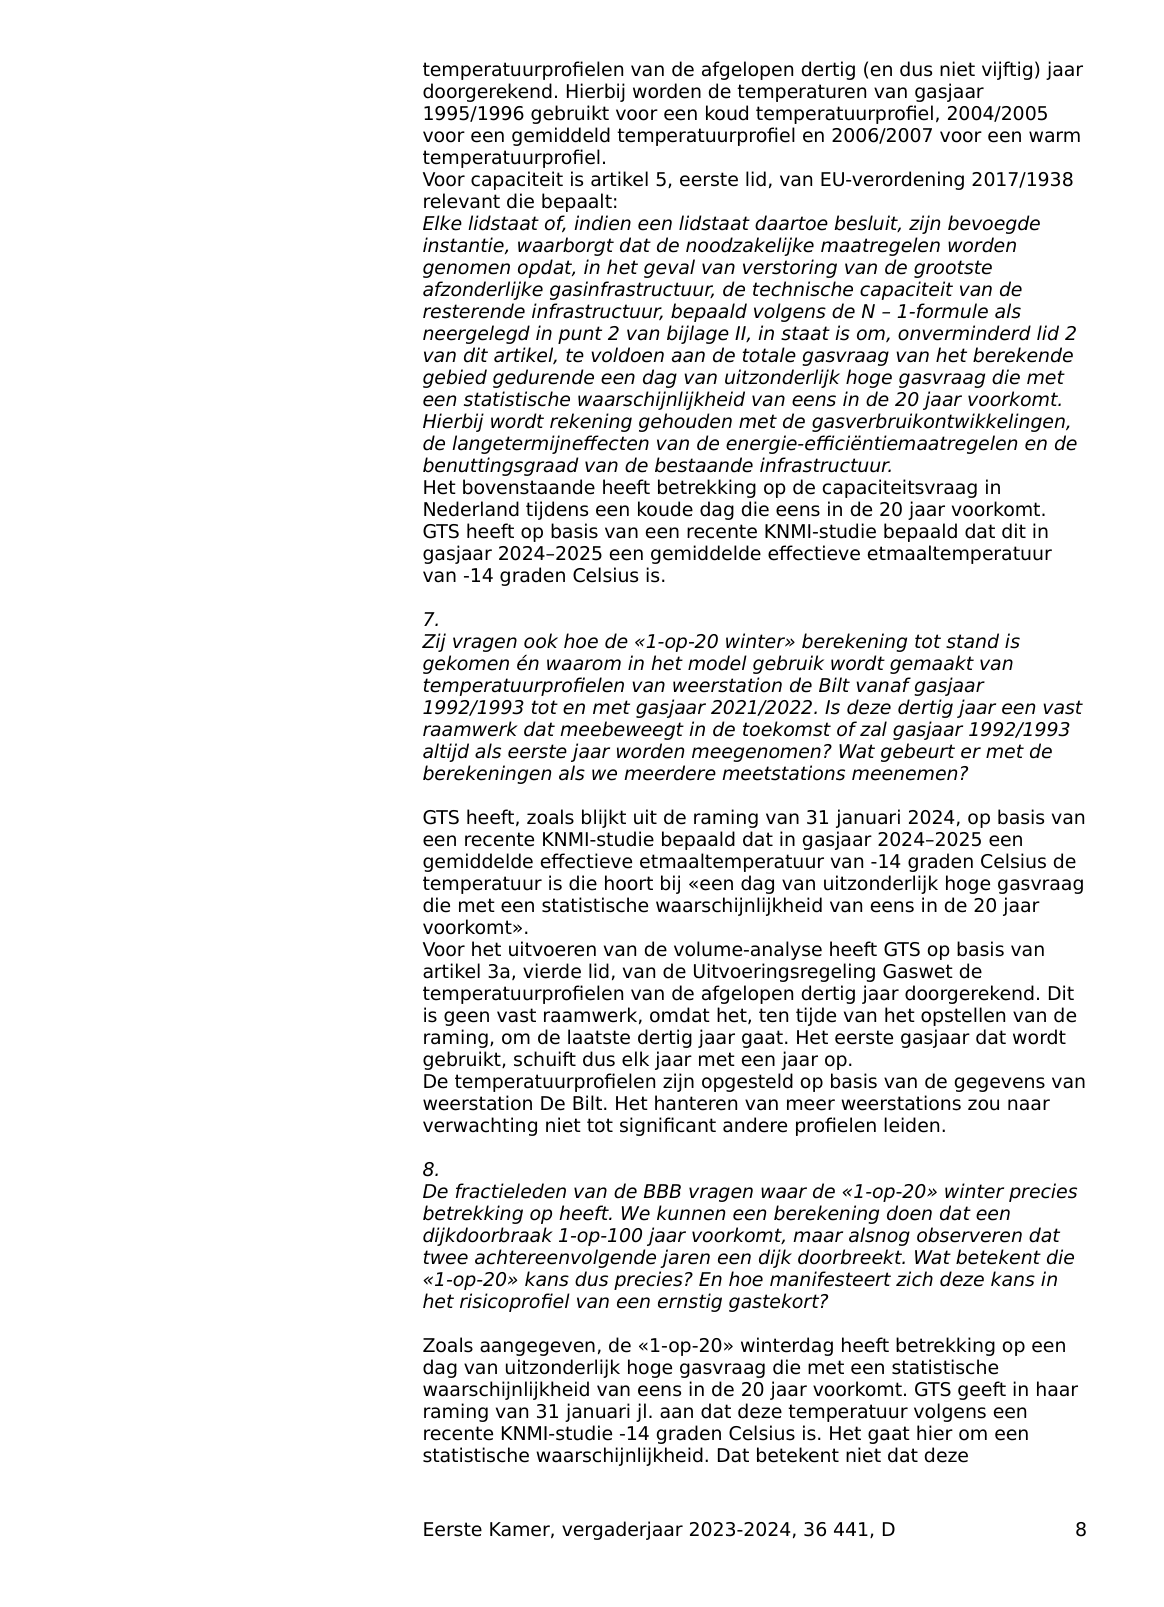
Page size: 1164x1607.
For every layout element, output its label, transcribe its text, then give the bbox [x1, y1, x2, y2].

text 8. [422, 1159, 1087, 1181]
text Zoals aangegeven, de «1-op-20» winterdag heeft betrekking op een dag van uitzonderlijk hoge gasvraag die met een statistische waarschijnlijkheid van eens in de 20 jaar voorkomt. GTS geeft in haar raming van 31 januari jl. aan dat deze temperatuur volgens een recente KNMI-studie -14 graden Celsius is. Het gaat hier om een statistische waarschijnlijkheid. Dat betekent niet dat deze [422, 1335, 1087, 1467]
text 7. [422, 609, 1087, 631]
text temperatuurprofielen van de afgelopen dertig (en dus niet vijftig) jaar doorgerekend. Hierbij worden de temperaturen van gasjaar 1995/1996 gebruikt voor een koud temperatuurprofiel, 2004/2005 voor een gemiddeld temperatuurprofiel en 2006/2007 voor een warm temperatuurprofiel. [422, 59, 1087, 169]
text Voor capaciteit is artikel 5, eerste lid, van EU-verordening 2017/1938 relevant die bepaalt: [422, 169, 1087, 213]
text Voor het uitvoeren van de volume-analyse heeft GTS op basis van artikel 3a, vierde lid, van de Uitvoeringsregeling Gaswet de temperatuurprofielen van de afgelopen dertig jaar doorgerekend. Dit is geen vast raamwerk, omdat het, ten tijde van het opstellen van de raming, om de laatste dertig jaar gaat. Het eerste gasjaar dat wordt gebruikt, schuift dus elk jaar met een jaar op. [422, 939, 1087, 1071]
text Elke lidstaat of, indien een lidstaat daartoe besluit, zijn bevoegde instantie, waarborgt dat de noodzakelijke maatregelen worden genomen opdat, in het geval van verstoring van de grootste afzonderlijke gasinfrastructuur, de technische capaciteit van de resterende infrastructuur, bepaald volgens de N – 1-formule als neergelegd in punt 2 van bijlage II, in staat is om, onverminderd lid 2 van dit artikel, te voldoen aan de totale gasvraag van het berekende gebied gedurende een dag van uitzonderlijk hoge gasvraag die met een statistische waarschijnlijkheid van eens in de 20 jaar voorkomt. Hierbij wordt rekening gehouden met de gasverbruikontwikkelingen, de langetermijneffecten van de energie-efficiëntiemaatregelen en de benuttingsgraad van de bestaande infrastructuur. [422, 213, 1087, 477]
text Zij vragen ook hoe de «1-op-20 winter» berekening tot stand is gekomen én waarom in het model gebruik wordt gemaakt van temperatuurprofielen van weerstation de Bilt vanaf gasjaar 1992/1993 tot en met gasjaar 2021/2022. Is deze dertig jaar een vast raamwerk dat meebeweegt in de toekomst of zal gasjaar 1992/1993 altijd als eerste jaar worden meegenomen? Wat gebeurt er met de berekeningen als we meerdere meetstations meenemen? [422, 631, 1087, 784]
text Het bovenstaande heeft betrekking op de capaciteitsvraag in Nederland tijdens een koude dag die eens in de 20 jaar voorkomt. GTS heeft op basis van een recente KNMI-studie bepaald dat dit in gasjaar 2024–2025 een gemiddelde effectieve etmaaltemperatuur van -14 graden Celsius is. [422, 477, 1087, 587]
text GTS heeft, zoals blijkt uit de raming van 31 januari 2024, op basis van een recente KNMI-studie bepaald dat in gasjaar 2024–2025 een gemiddelde effectieve etmaaltemperatuur van -14 graden Celsius de temperatuur is die hoort bij «een dag van uitzonderlijk hoge gasvraag die met een statistische waarschijnlijkheid van eens in de 20 jaar voorkomt». [422, 807, 1087, 939]
text De temperatuurprofielen zijn opgesteld op basis van de gegevens van weerstation De Bilt. Het hanteren van meer weerstations zou naar verwachting niet tot significant andere profielen leiden. [422, 1071, 1087, 1136]
text De fractieleden van de BBB vragen waar de «1-op-20» winter precies betrekking op heeft. We kunnen een berekening doen dat een dijkdoorbraak 1-op-100 jaar voorkomt, maar alsnog observeren dat twee achtereenvolgende jaren een dijk doorbreekt. Wat betekent die «1-op-20» kans dus precies? En hoe manifesteert zich deze kans in het risicoprofiel van een ernstig gastekort? [422, 1181, 1087, 1312]
